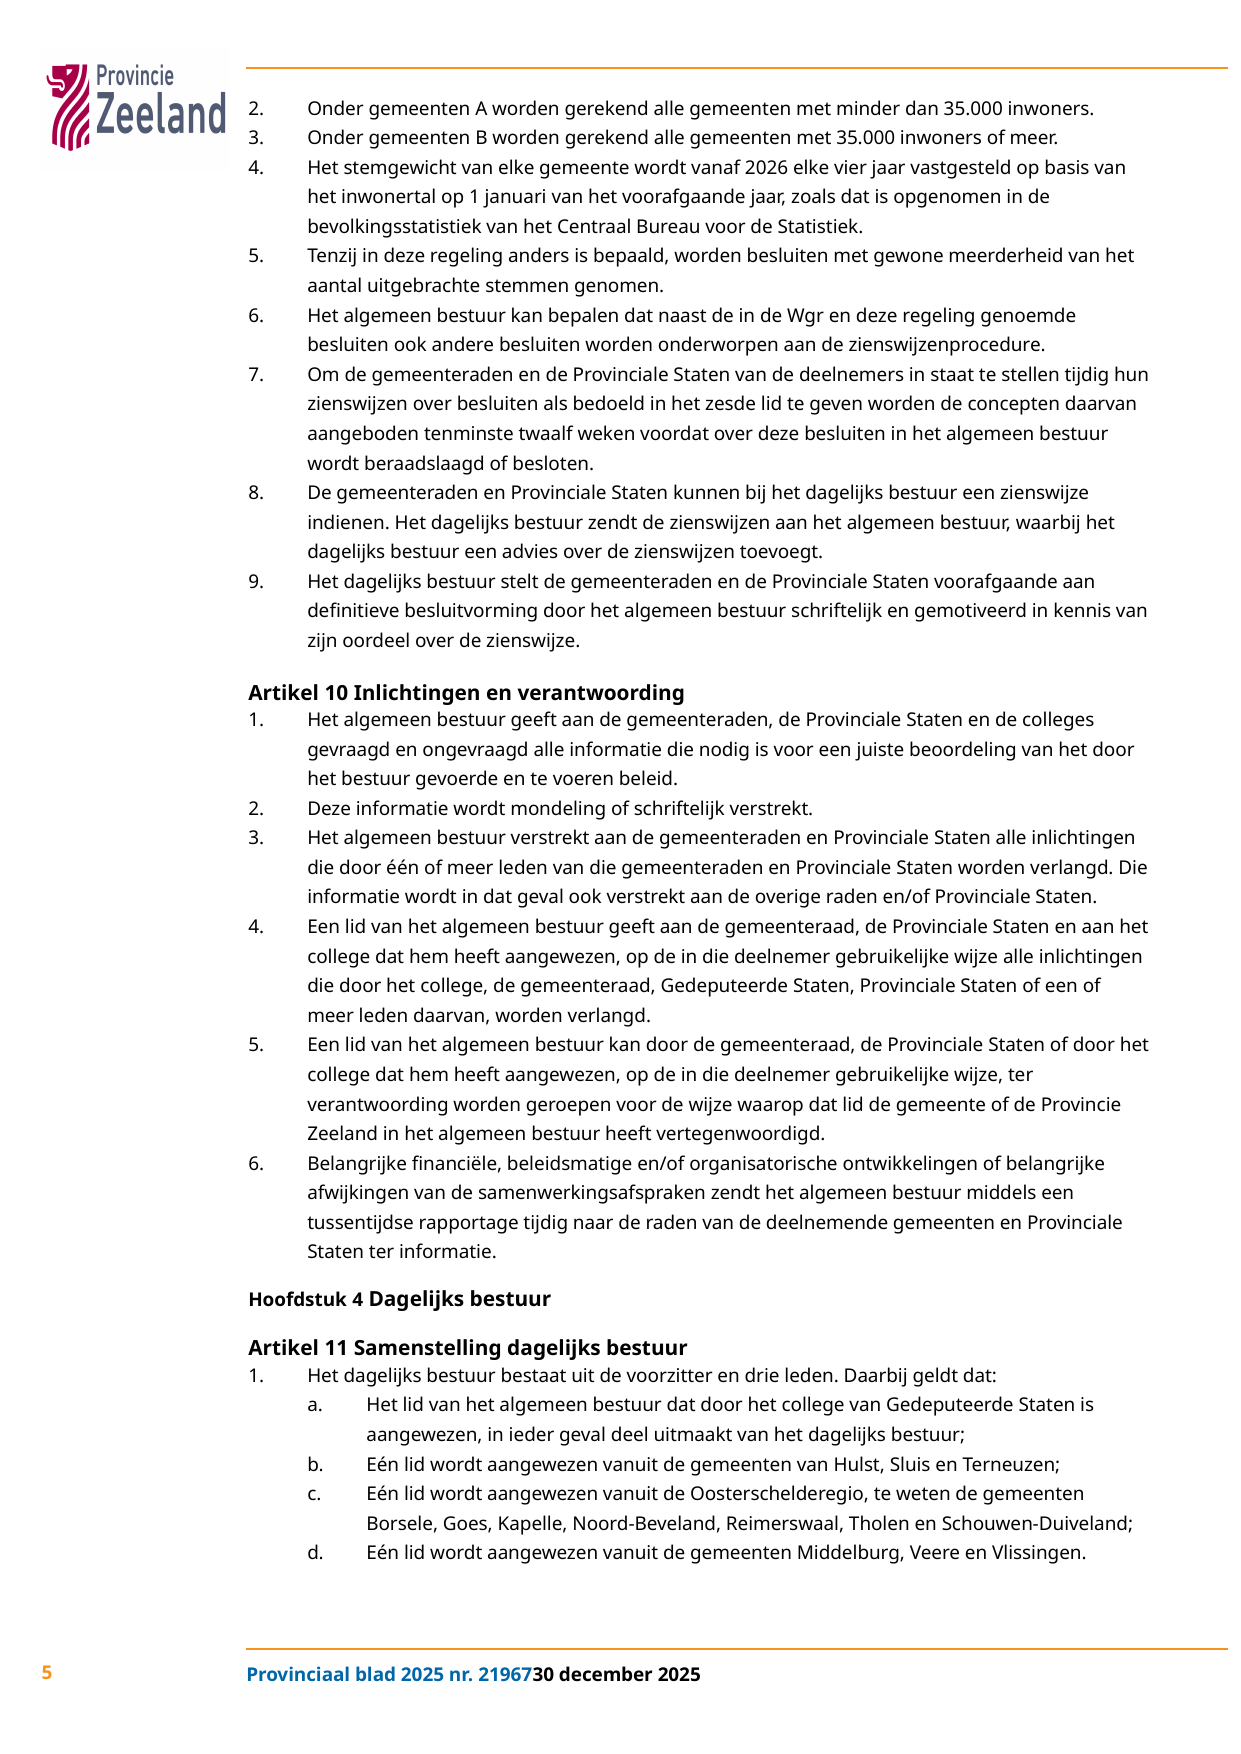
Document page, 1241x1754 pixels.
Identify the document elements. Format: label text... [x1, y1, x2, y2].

list Eén lid wordt aangewezen vanuit de gemeenten Middelburg, Veere en Vlissingen. [307, 1539, 1152, 1565]
list Onder gemeenten A worden gerekend alle gemeenten met minder dan 35.000 inwoners. [248, 95, 1152, 121]
list Het algemeen bestuur kan bepalen dat naast de in de Wgr en deze regeling genoemde besluiten ook andere besluiten worden onderworpen aan de zienswijzenprocedure. [248, 302, 1152, 357]
list Belangrijke financiële, beleidsmatige en/of organisatorische ontwikkelingen of belangrijke afwijkingen van de samenwerkingsafspraken zendt het algemeen bestuur middels een tussentijdse rapportage tijdig naar de raden van de deelnemende gemeenten en Provinciale Staten ter informatie. [248, 1150, 1152, 1264]
list Een lid van het algemeen bestuur geeft aan de gemeenteraad, de Provinciale Staten en aan het college dat hem heeft aangewezen, op de in die deelnemer gebruikelijke wijze alle inlichtingen die door het college, de gemeenteraad, Gedeputeerde Staten, Provinciale Staten of een of meer leden daarvan, worden verlangd. [248, 913, 1152, 1028]
list Het dagelijks bestuur bestaat uit de voorzitter en drie leden. Daarbij geldt dat: [248, 1362, 1152, 1388]
list Onder gemeenten B worden gerekend alle gemeenten met 35.000 inwoners of meer. [248, 124, 1152, 150]
list Het lid van het algemeen bestuur dat door het college van Gedeputeerde Staten is aangewezen, in ieder geval deel uitmaakt van het dagelijks bestuur; [307, 1392, 1152, 1447]
text Hoofdstuk 4 Dagelijks bestuur [248, 1284, 1152, 1313]
list Eén lid wordt aangewezen vanuit de gemeenten van Hulst, Sluis en Terneuzen; [307, 1451, 1152, 1476]
text Artikel 10 Inlichtingen en verantwoording [248, 678, 1152, 706]
list Om de gemeenteraden en de Provinciale Staten van de deelnemers in staat te stellen tijdig hun zienswijzen over besluiten als bedoeld in het zesde lid te geven worden de concepten daarvan aangeboden tenminste twaalf weken voordat over deze besluiten in het algemeen bestuur wordt beraadslaagd of besloten. [248, 361, 1152, 476]
list Het dagelijks bestuur stelt de gemeenteraden en de Provinciale Staten voorafgaande aan definitieve besluitvorming door het algemeen bestuur schriftelijk en gemotiveerd in kennis van zijn oordeel over de zienswijze. [248, 568, 1152, 653]
text Artikel 11 Samenstelling dagelijks bestuur [248, 1333, 1152, 1362]
list Het algemeen bestuur verstrekt aan de gemeenteraden en Provinciale Staten alle inlichtingen die door één of meer leden van die gemeenteraden en Provinciale Staten worden verlangd. Die informatie wordt in dat geval ook verstrekt aan de overige raden en/of Provinciale Staten. [248, 824, 1152, 909]
picture [41, 47, 231, 172]
list Tenzij in deze regeling anders is bepaald, worden besluiten met gewone meerderheid van het aantal uitgebrachte stemmen genomen. [248, 243, 1152, 298]
list Een lid van het algemeen bestuur kan door de gemeenteraad, de Provinciale Staten of door het college dat hem heeft aangewezen, op de in die deelnemer gebruikelijke wijze, ter verantwoording worden geroepen voor de wijze waarop dat lid de gemeente of de Provincie Zeeland in het algemeen bestuur heeft vertegenwoordigd. [248, 1032, 1152, 1146]
list Eén lid wordt aangewezen vanuit de Oosterschelderegio, te weten de gemeenten Borsele, Goes, Kapelle, Noord-Beveland, Reimerswaal, Tholen en Schouwen-Duiveland; [307, 1480, 1152, 1536]
list De gemeenteraden en Provinciale Staten kunnen bij het dagelijks bestuur een zienswijze indienen. Het dagelijks bestuur zendt de zienswijzen aan het algemeen bestuur, waarbij het dagelijks bestuur een advies over de zienswijzen toevoegt. [248, 479, 1152, 564]
list Het algemeen bestuur geeft aan de gemeenteraden, de Provinciale Staten en de colleges gevraagd en ongevraagd alle informatie die nodig is voor een juiste beoordeling van het door het bestuur gevoerde en te voeren beleid. [248, 706, 1152, 791]
list Het stemgewicht van elke gemeente wordt vanaf 2026 elke vier jaar vastgesteld op basis van het inwonertal op 1 januari van het voorafgaande jaar, zoals dat is opgenomen in de bevolkingsstatistiek van het Centraal Bureau voor de Statistiek. [248, 154, 1152, 239]
list Deze informatie wordt mondeling of schriftelijk verstrekt. [248, 795, 1152, 821]
